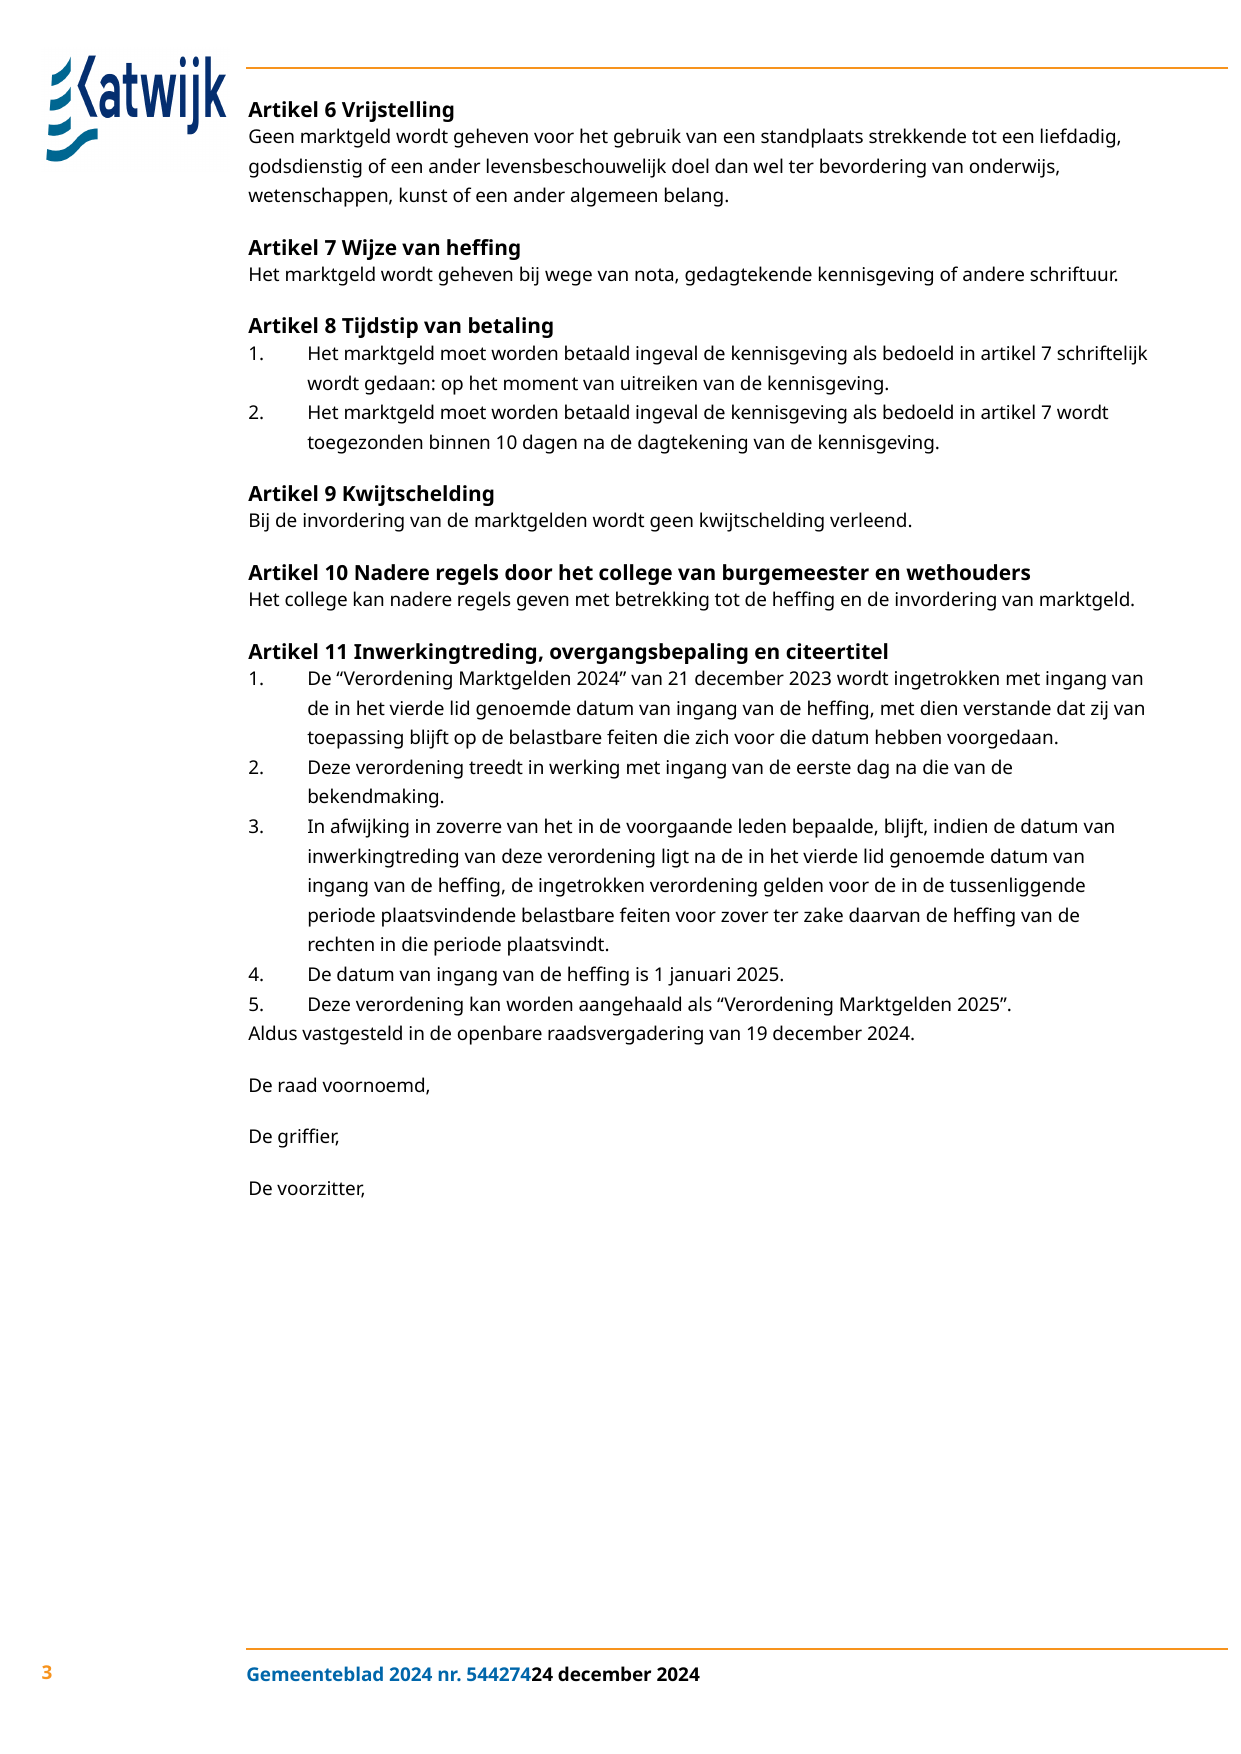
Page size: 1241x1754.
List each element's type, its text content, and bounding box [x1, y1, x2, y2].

list In afwijking in zoverre van het in de voorgaande leden bepaalde, blijft, indien de datum van inwerkingtreding van deze verordening ligt na de in het vierde lid genoemde datum van ingang van de heffing, de ingetrokken verordening gelden voor de in de tussenliggende periode plaatsvindende belastbare feiten voor zover ter zake daarvan de heffing van de rechten in die periode plaatsvindt. [248, 813, 1152, 957]
text Aldus vastgesteld in de openbare raadsvergadering van 19 december 2024. [248, 1020, 1152, 1046]
list Deze verordening kan worden aangehaald als “Verordening Marktgelden 2025”. [248, 991, 1152, 1017]
text Het college kan nadere regels geven met betrekking tot de heffing en de invordering van marktgeld. [248, 587, 1152, 612]
text Artikel 7 Wijze van heffing [248, 233, 1152, 261]
text Geen marktgeld wordt geheven voor het gebruik van een standplaats strekkende tot een liefdadig, godsdienstig of een ander levensbeschouwelijk doel dan wel ter bevordering van onderwijs, wetenschappen, kunst of een ander algemeen belang. [248, 123, 1152, 208]
text Artikel 11 Inwerkingtreding, overgangsbepaling en citeertitel [248, 637, 1152, 665]
text De raad voornoemd, [248, 1072, 1152, 1098]
text Artikel 8 Tijdstip van betaling [248, 312, 1152, 340]
text Bij de invordering van de marktgelden wordt geen kwijtschelding verleend. [248, 508, 1152, 533]
list Het marktgeld moet worden betaald ingeval de kennisgeving als bedoeld in artikel 7 schriftelijk wordt gedaan: op het moment van uitreiken van de kennisgeving. [248, 340, 1152, 395]
text Het marktgeld wordt geheven bij wege van nota, gedagtekende kennisgeving of andere schriftuur. [248, 261, 1152, 287]
list De datum van ingang van de heffing is 1 januari 2025. [248, 961, 1152, 987]
text Artikel 9 Kwijtschelding [248, 479, 1152, 508]
text Artikel 10 Nadere regels door het college van burgemeester en wethouders [248, 558, 1152, 587]
list Deze verordening treedt in werking met ingang van de eerste dag na die van de bekendmaking. [248, 754, 1152, 809]
text Artikel 6 Vrijstelling [248, 95, 1152, 123]
list Het marktgeld moet worden betaald ingeval de kennisgeving als bedoeld in artikel 7 wordt toegezonden binnen 10 dagen na de dagtekening van de kennisgeving. [248, 399, 1152, 454]
list De “Verordening Marktgelden 2024” van 21 december 2023 wordt ingetrokken met ingang van de in het vierde lid genoemde datum van ingang van de heffing, met dien verstande dat zij van toepassing blijft op de belastbare feiten die zich voor die datum hebben voorgedaan. [248, 665, 1152, 750]
text De voorzitter, [248, 1175, 1152, 1201]
text De griffier, [248, 1123, 1152, 1149]
picture [41, 47, 231, 172]
